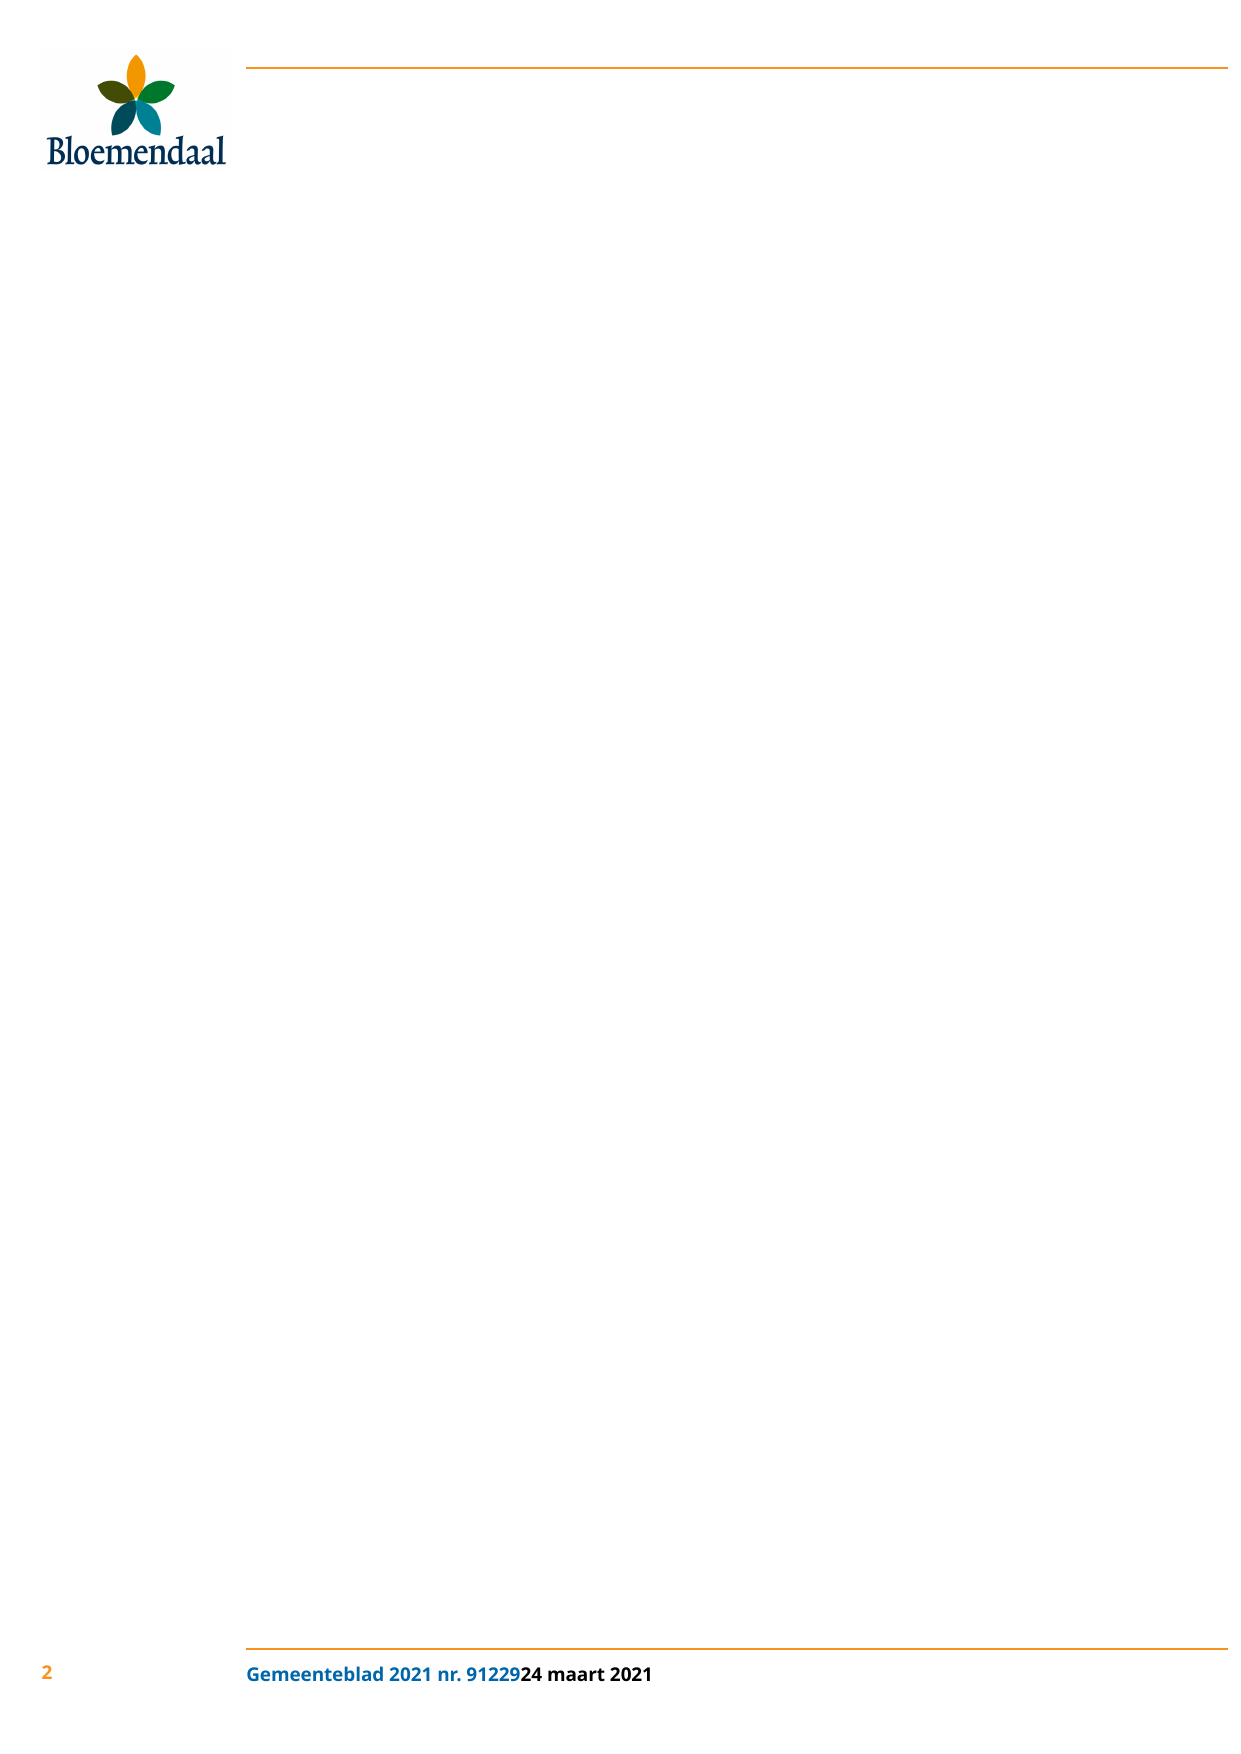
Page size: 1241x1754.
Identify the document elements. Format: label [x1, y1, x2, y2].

picture [41, 47, 231, 172]
